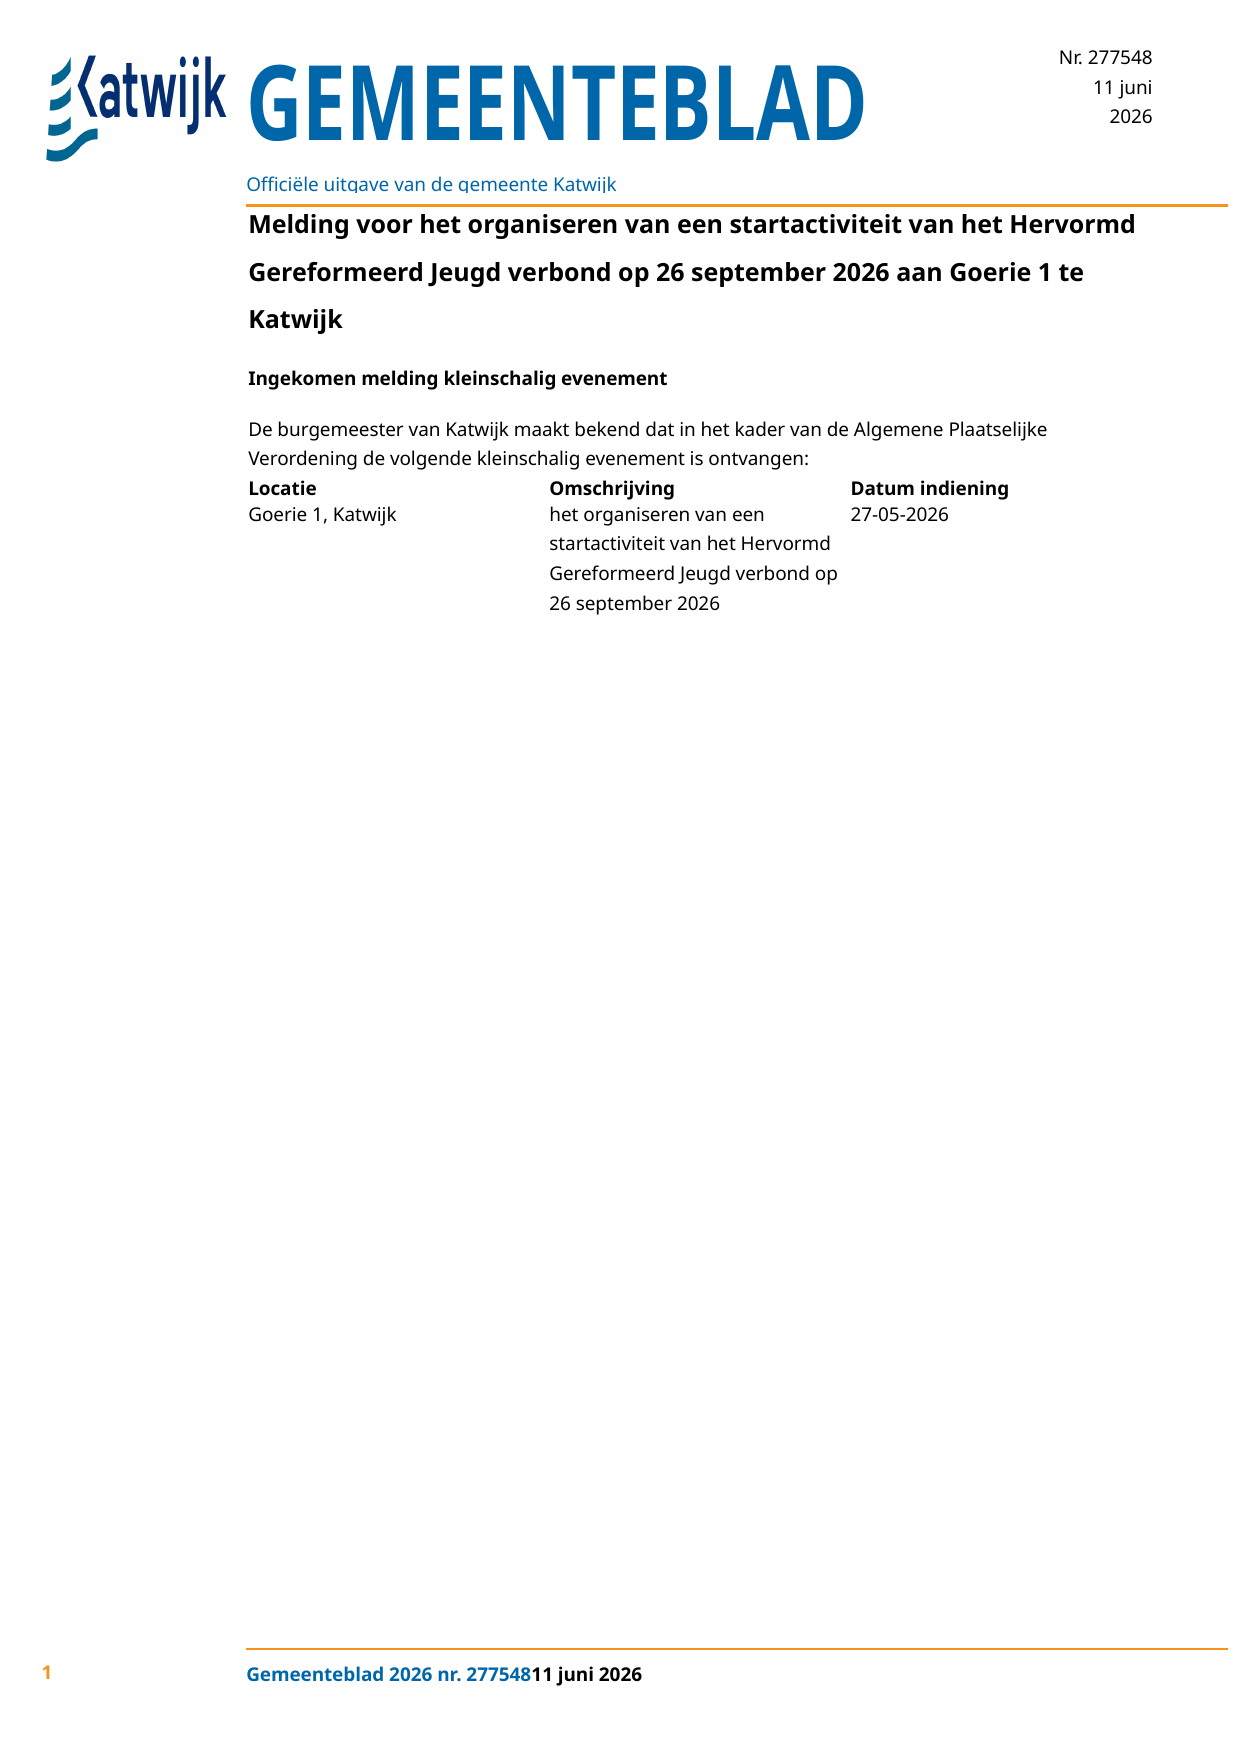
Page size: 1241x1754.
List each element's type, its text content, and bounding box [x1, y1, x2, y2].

text De burgemeester van Katwijk maakt bekend dat in het kader van de Algemene Plaatselijke Verordening de volgende kleinschalig evenement is ontvangen: [248, 416, 1152, 471]
text Melding voor het organiseren van een startactiviteit van het Hervormd Gereformeerd Jeugd verbond op 26 september 2026 aan Goerie 1 te Katwijk [248, 207, 1152, 336]
table_header Datum indiening [850, 475, 1152, 501]
table_header Locatie [248, 475, 549, 501]
table_cell het organiseren van een startactiviteit van het Hervormd Gereformeerd Jeugd verbond op 26 september 2026 [549, 501, 850, 615]
table_header Omschrijving [549, 475, 850, 501]
text Ingekomen melding kleinschalig evenement [248, 366, 1152, 391]
picture [41, 47, 231, 172]
table_cell 27-05-2026 [850, 501, 1152, 615]
table_cell Goerie 1, Katwijk [248, 501, 549, 615]
